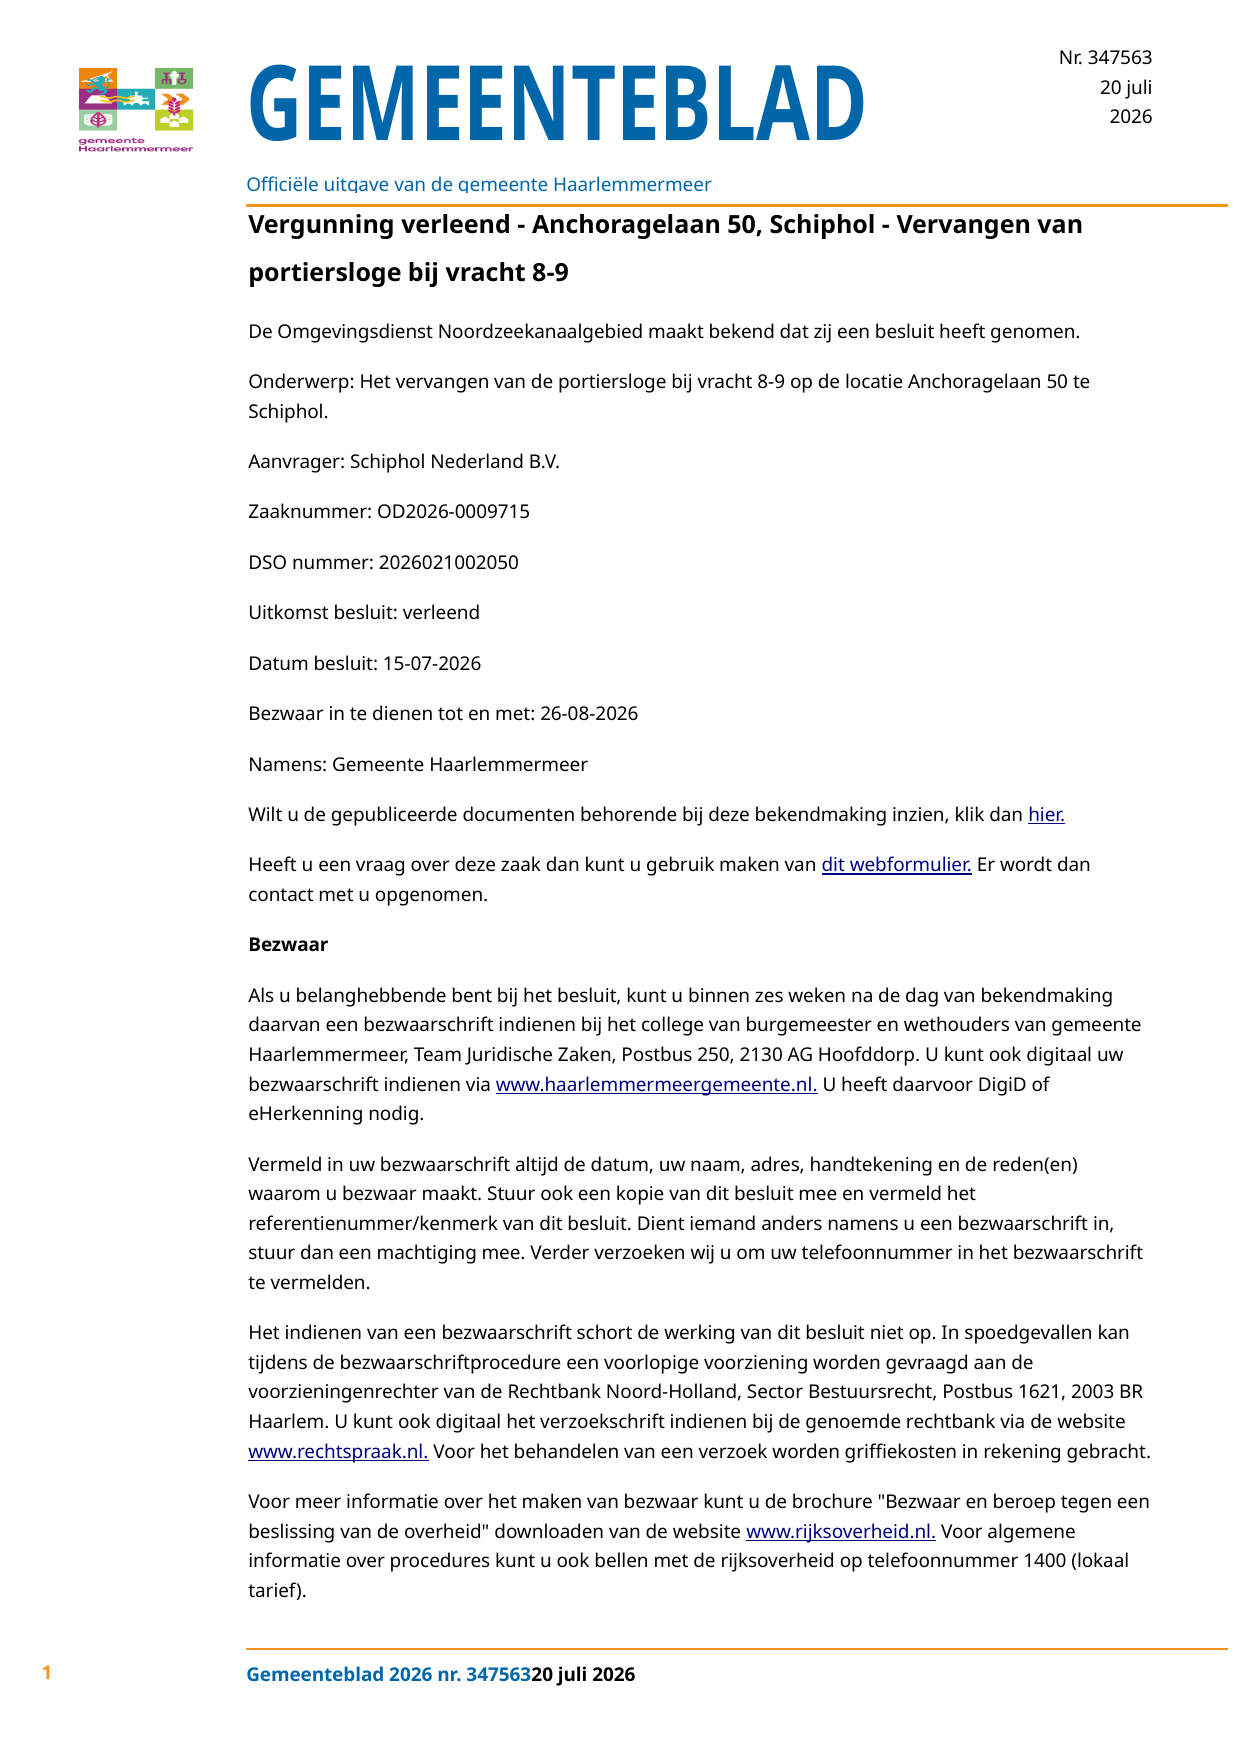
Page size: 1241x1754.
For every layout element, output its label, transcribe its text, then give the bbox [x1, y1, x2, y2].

text De Omgevingsdienst Noordzeekanaalgebied maakt bekend dat zij een besluit heeft genomen. [248, 318, 1152, 344]
text Als u belanghebbende bent bij het besluit, kunt u binnen zes weken na de dag van bekendmaking daarvan een bezwaarschrift indienen bij het college van burgemeester en wethouders van gemeente Haarlemmermeer, Team Juridische Zaken, Postbus 250, 2130 AG Hoofddorp. U kunt ook digitaal uw bezwaarschrift indienen via www.haarlemmermeergemeente.nl. U heeft daarvoor DigiD of eHerkenning nodig. [248, 982, 1152, 1126]
text Bezwaar in te dienen tot en met: 26-08-2026 [248, 700, 1152, 726]
text Het indienen van een bezwaarschrift schort de werking van dit besluit niet op. In spoedgevallen kan tijdens de bezwaarschriftprocedure een voorlopige voorziening worden gevraagd aan de voorzieningenrechter van de Rechtbank Noord-Holland, Sector Bestuursrecht, Postbus 1621, 2003 BR Haarlem. U kunt ook digitaal het verzoekschrift indienen bij de genoemde rechtbank via de website www.rechtspraak.nl. Voor het behandelen van een verzoek worden griffiekosten in rekening gebracht. [248, 1319, 1152, 1464]
text Zaaknummer: OD2026-0009715 [248, 499, 1152, 524]
text Aanvrager: Schiphol Nederland B.V. [248, 448, 1152, 474]
text Voor meer informatie over het maken van bezwaar kunt u de brochure "Bezwaar en beroep tegen een beslissing van de overheid" downloaden van de website www.rijksoverheid.nl. Voor algemene informatie over procedures kunt u ook bellen met de rijksoverheid op telefoonnummer 1400 (lokaal tarief). [248, 1488, 1152, 1603]
text Uitkomst besluit: verleend [248, 599, 1152, 625]
text Datum besluit: 15-07-2026 [248, 650, 1152, 676]
text Heeft u een vraag over deze zaak dan kunt u gebruik maken van dit webformulier. Er wordt dan contact met u opgenomen. [248, 852, 1152, 907]
text Vergunning verleend - Anchoragelaan 50, Schiphol - Vervangen van portiersloge bij vracht 8-9 [248, 207, 1152, 288]
text Wilt u de gepubliceerde documenten behorende bij deze bekendmaking inzien, klik dan hier. [248, 801, 1152, 827]
text Vermeld in uw bezwaarschrift altijd de datum, uw naam, adres, handtekening en de reden(en) waarom u bezwaar maakt. Stuur ook een kopie van dit besluit mee en vermeld het referentienummer/kenmerk van dit besluit. Dient iemand anders namens u een bezwaarschrift in, stuur dan een machtiging mee. Verder verzoeken wij u om uw telefoonnummer in het bezwaarschrift te vermelden. [248, 1151, 1152, 1295]
text Bezwaar [248, 932, 1152, 957]
text Onderwerp: Het vervangen van de portiersloge bij vracht 8-9 op de locatie Anchoragelaan 50 te Schiphol. [248, 368, 1152, 424]
text DSO nummer: 2026021002050 [248, 549, 1152, 575]
picture [41, 47, 231, 172]
text Namens: Gemeente Haarlemmermeer [248, 751, 1152, 777]
